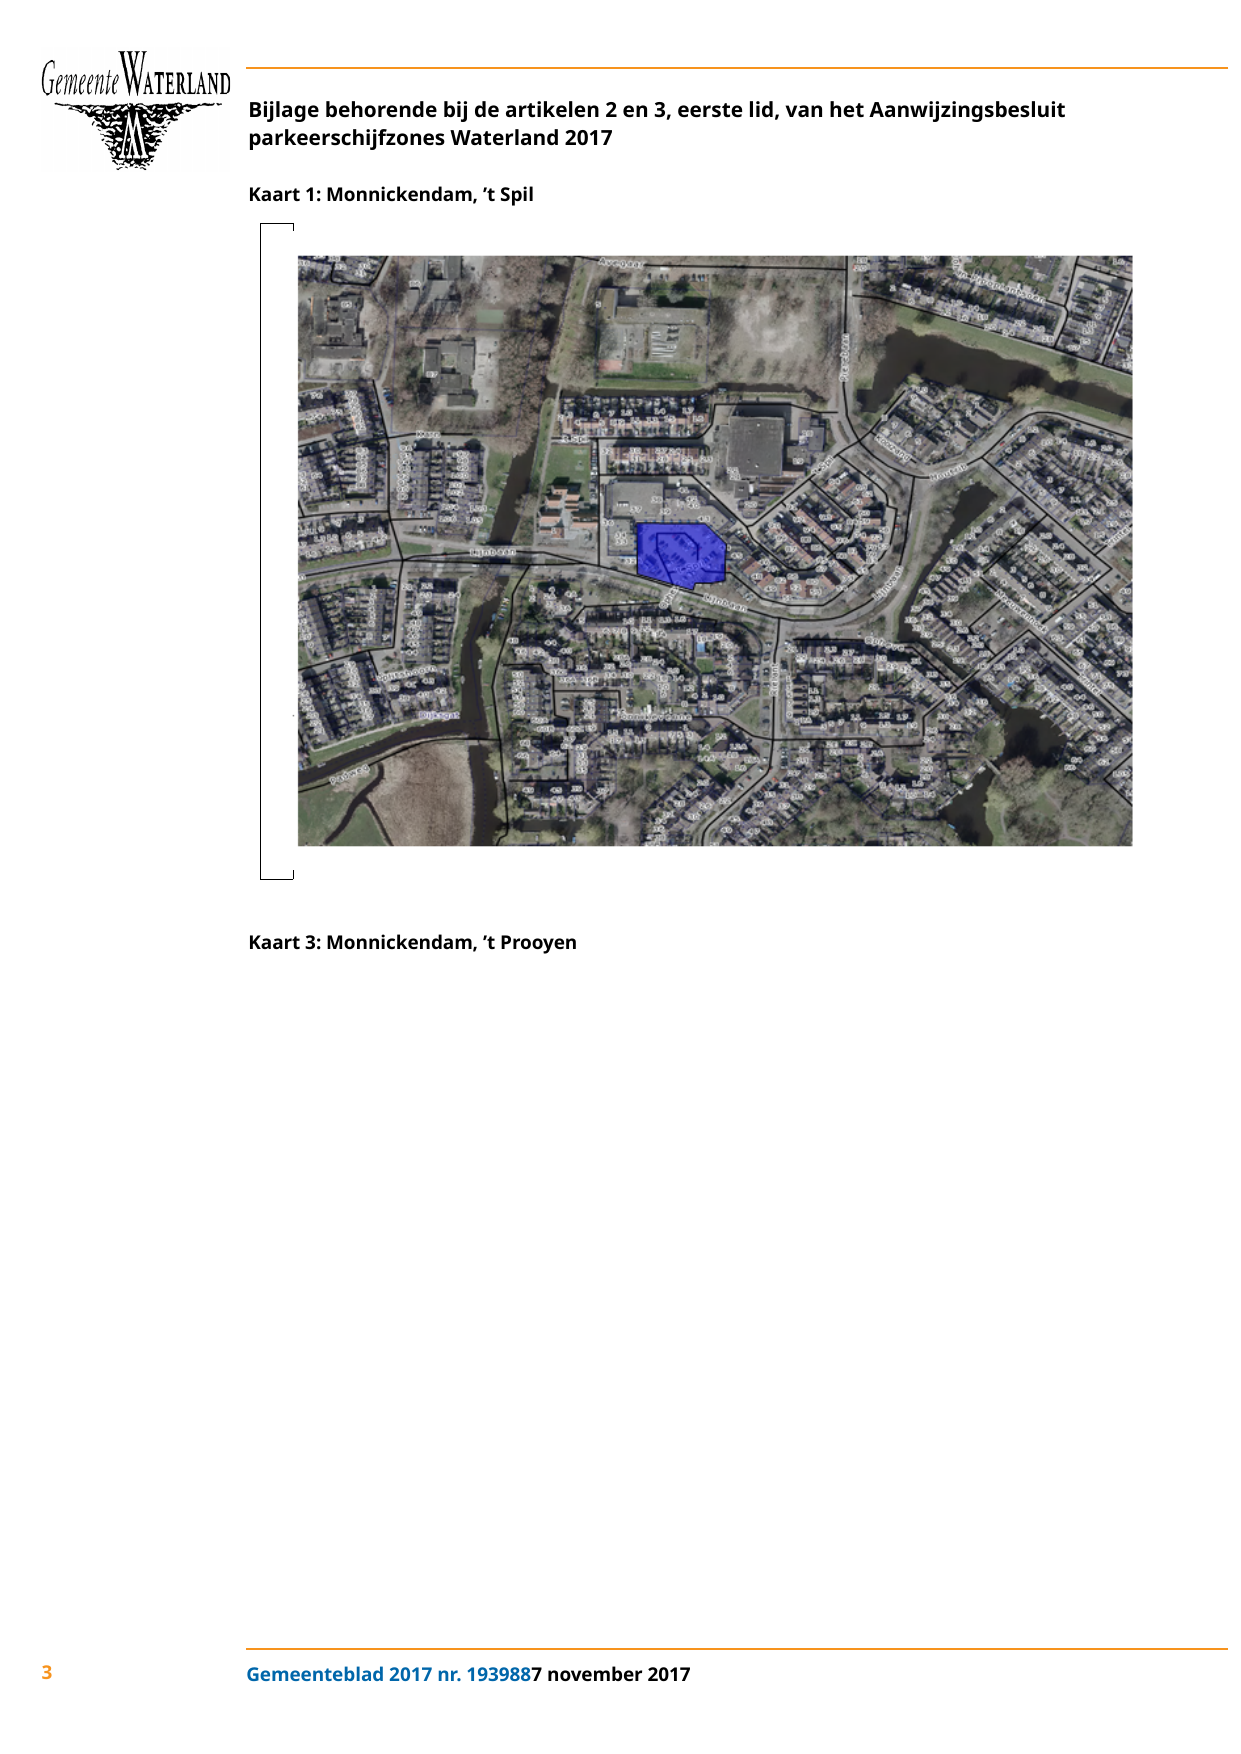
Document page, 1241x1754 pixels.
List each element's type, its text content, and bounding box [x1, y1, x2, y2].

picture [41, 47, 231, 172]
text Bijlage behorende bij de artikelen 2 en 3, eerste lid, van het Aanwijzingsbesluit parkeerschijfzones Waterland 2017 [248, 95, 1152, 152]
text Kaart 1: Monnickendam, ’t Spil [248, 181, 1152, 207]
text Kaart 3: Monnickendam, ’t Prooyen [248, 929, 1152, 955]
picture [268, 231, 1155, 870]
